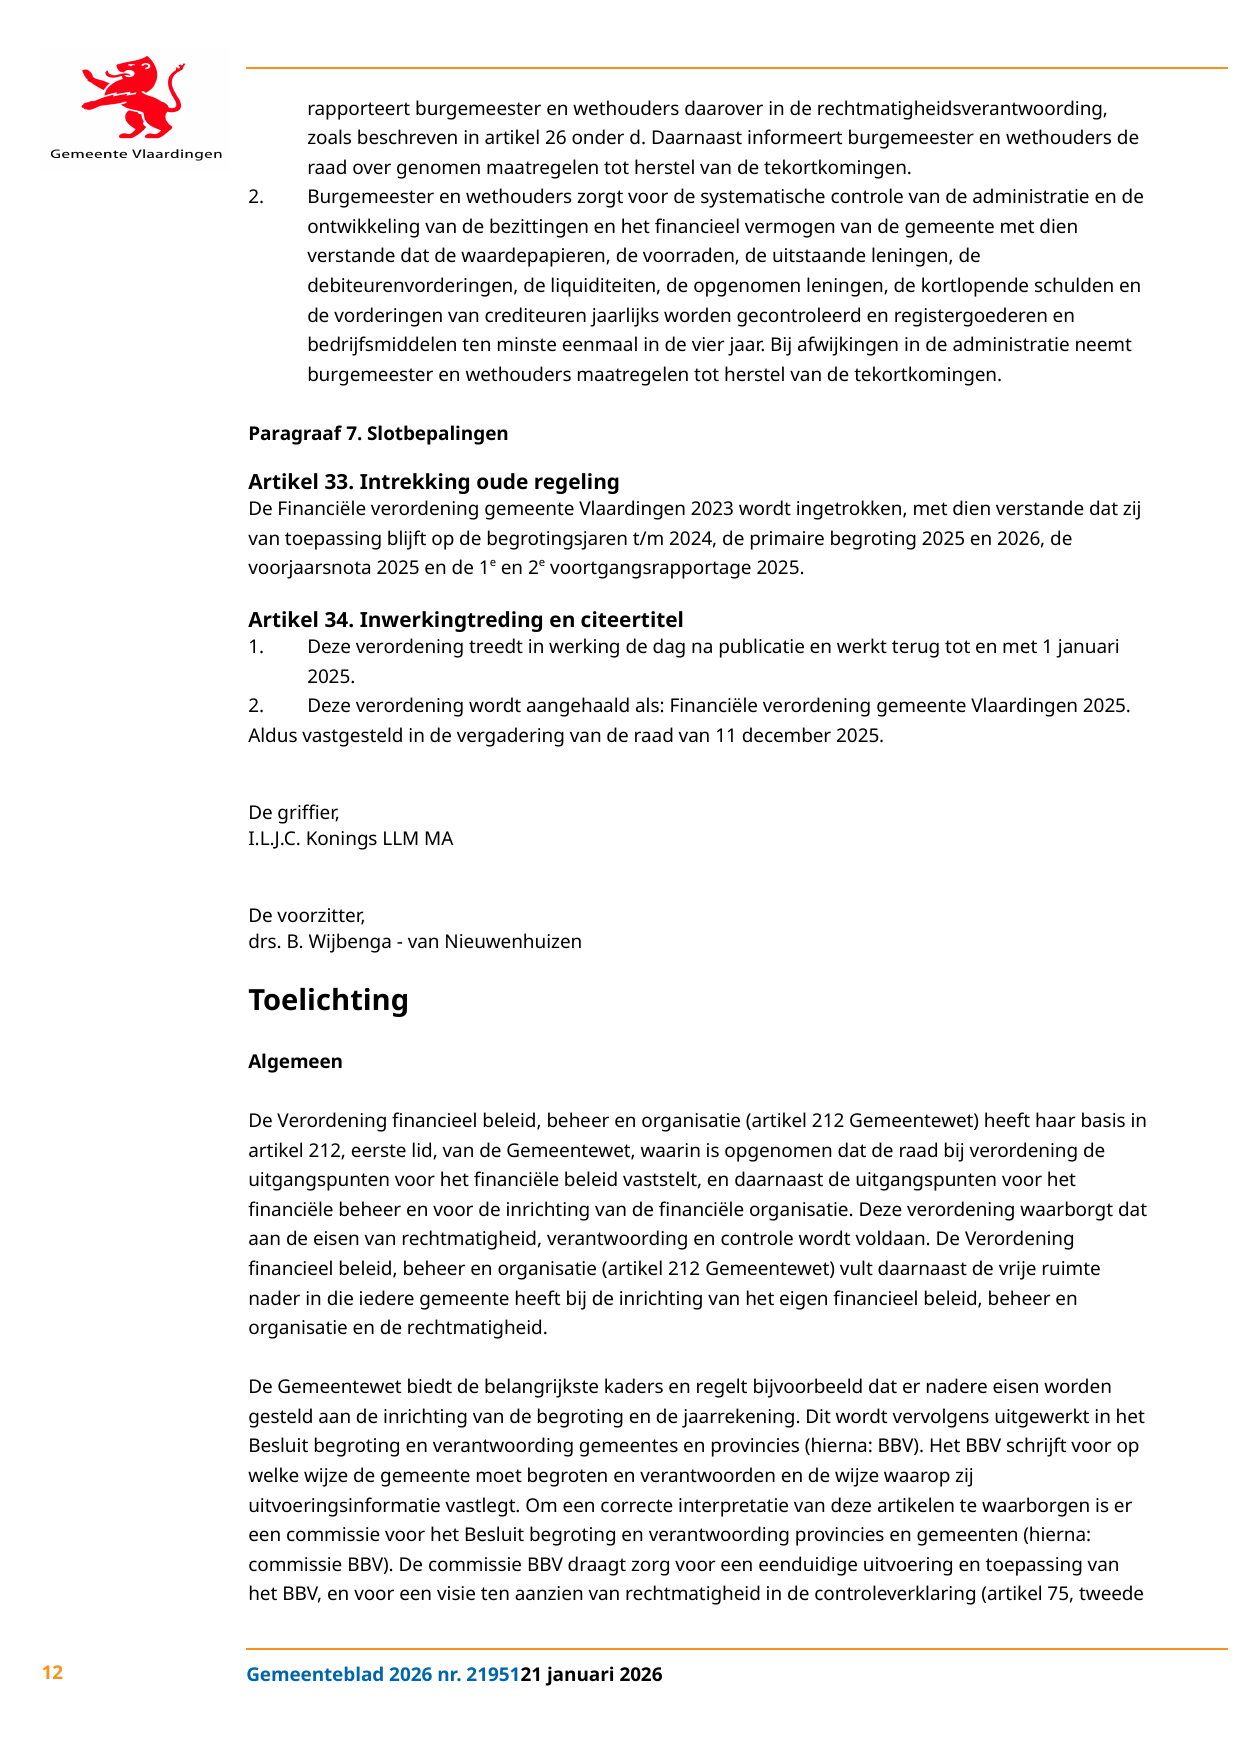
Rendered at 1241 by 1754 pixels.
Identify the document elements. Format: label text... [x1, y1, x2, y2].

list Deze verordening wordt aangehaald als: Financiële verordening gemeente Vlaardingen 2025. [248, 692, 1152, 718]
text I.L.J.C. Konings LLM MA [248, 825, 1152, 851]
text De Financiële verordening gemeente Vlaardingen 2023 wordt ingetrokken, met dien verstande dat zij van toepassing blijft op de begrotingsjaren t/m 2024, de primaire begroting 2025 en 2026, de voorjaarsnota 2025 en de 1e en 2e voortgangsrapportage 2025. [248, 495, 1152, 580]
text De voorzitter, [248, 902, 1152, 928]
list Deze verordening treedt in werking de dag na publicatie en werkt terug tot en met 1 januari 2025. [248, 633, 1152, 688]
text De griffier, [248, 799, 1152, 825]
text Toelichting [248, 979, 1152, 1019]
list Burgemeester en wethouders zorgt voor de systematische controle van de administratie en de ontwikkeling van de bezittingen en het financieel vermogen van de gemeente met dien verstande dat de waardepapieren, de voorraden, de uitstaande leningen, de debiteurenvorderingen, de liquiditeiten, de opgenomen leningen, de kortlopende schulden en de vorderingen van crediteuren jaarlijks worden gecontroleerd en registergoederen en bedrijfsmiddelen ten minste eenmaal in de vier jaar. Bij afwijkingen in de administratie neemt burgemeester en wethouders maatregelen tot herstel van de tekortkomingen. [248, 183, 1152, 387]
text drs. B. Wijbenga - van Nieuwenhuizen [248, 928, 1152, 953]
text De Verordening financieel beleid, beheer en organisatie (artikel 212 Gemeentewet) heeft haar basis in artikel 212, eerste lid, van de Gemeentewet, waarin is opgenomen dat de raad bij verordening de uitgangspunten voor het financiële beleid vaststelt, en daarnaast de uitgangspunten voor het financiële beheer en voor de inrichting van de financiële organisatie. Deze verordening waarborgt dat aan de eisen van rechtmatigheid, verantwoording en controle wordt voldaan. De Verordening financieel beleid, beheer en organisatie (artikel 212 Gemeentewet) vult daarnaast de vrije ruimte nader in die iedere gemeente heeft bij de inrichting van het eigen financieel beleid, beheer en organisatie en de rechtmatigheid. [248, 1107, 1152, 1340]
text Aldus vastgesteld in de vergadering van de raad van 11 december 2025. [248, 722, 1152, 748]
text Algemeen [248, 1048, 1152, 1074]
text Paragraaf 7. Slotbepalingen [248, 420, 1152, 446]
text Artikel 34. Inwerkingtreding en citeertitel [248, 605, 1152, 633]
text De Gemeentewet biedt de belangrijkste kaders en regelt bijvoorbeeld dat er nadere eisen worden gesteld aan de inrichting van de begroting en de jaarrekening. Dit wordt vervolgens uitgewerkt in het Besluit begroting en verantwoording gemeentes en provincies (hierna: BBV). Het BBV schrijft voor op welke wijze de gemeente moet begroten en verantwoorden en de wijze waarop zij uitvoeringsinformatie vastlegt. Om een correcte interpretatie van deze artikelen te waarborgen is er een commissie voor het Besluit begroting en verantwoording provincies en gemeenten (hierna: commissie BBV). De commissie BBV draagt zorg voor een eenduidige uitvoering en toepassing van het BBV, en voor een visie ten aanzien van rechtmatigheid in de controleverklaring (artikel 75, tweede [248, 1373, 1152, 1606]
list rapporteert burgemeester en wethouders daarover in de rechtmatigheidsverantwoording, zoals beschreven in artikel 26 onder d. Daarnaast informeert burgemeester en wethouders de raad over genomen maatregelen tot herstel van de tekortkomingen. [248, 95, 1152, 180]
picture [41, 47, 231, 172]
text Artikel 33. Intrekking oude regeling [248, 467, 1152, 495]
